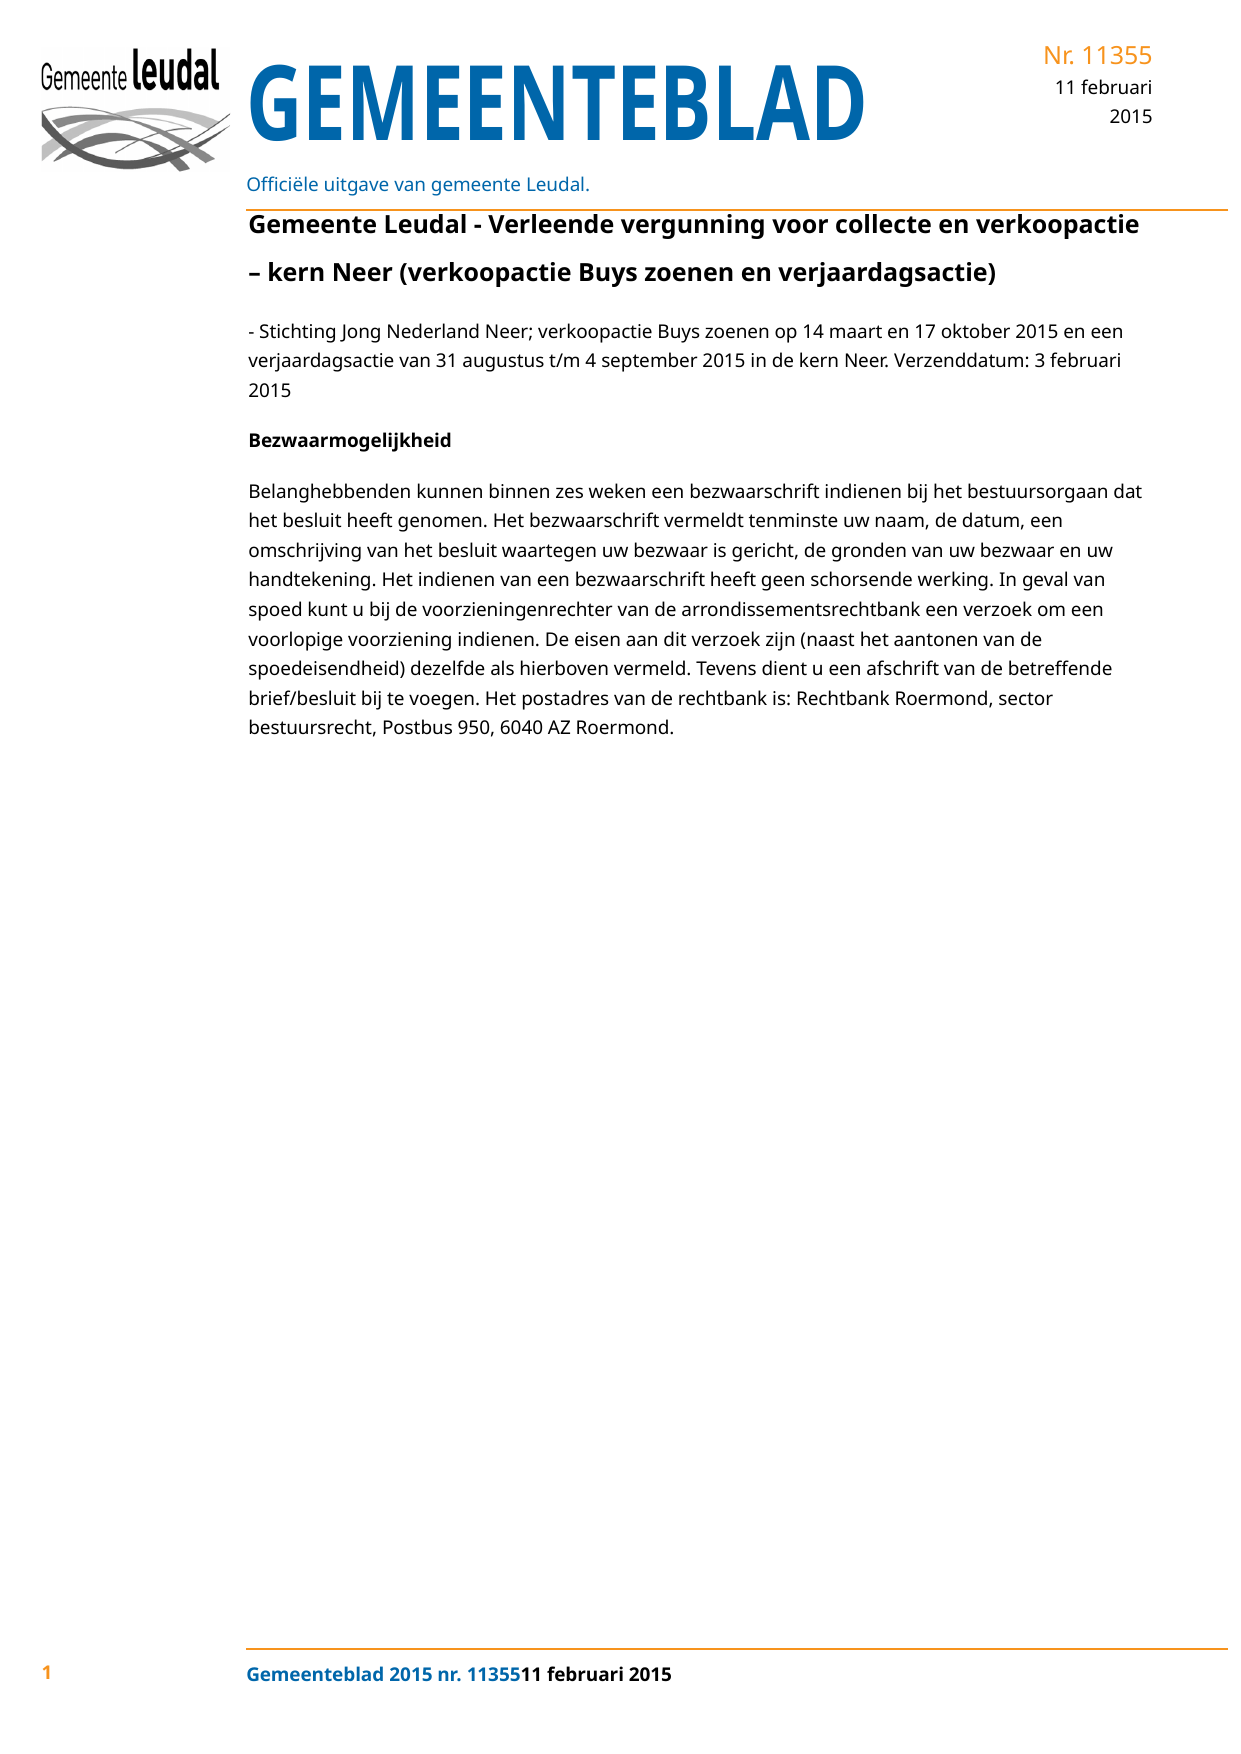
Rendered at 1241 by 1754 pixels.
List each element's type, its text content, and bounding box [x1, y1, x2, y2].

text - Stichting Jong Nederland Neer; verkoopactie Buys zoenen op 14 maart en 17 oktober 2015 en een verjaardagsactie van 31 augustus t/m 4 september 2015 in de kern Neer. Verzenddatum: 3 februari 2015 [248, 318, 1152, 403]
text Gemeente Leudal - Verleende vergunning voor collecte en verkoopactie – kern Neer (verkoopactie Buys zoenen en verjaardagsactie) [248, 211, 1152, 288]
text Belanghebbenden kunnen binnen zes weken een bezwaarschrift indienen bij het bestuursorgaan dat het besluit heeft genomen. Het bezwaarschrift vermeldt tenminste uw naam, de datum, een omschrijving van het besluit waartegen uw bezwaar is gericht, de gronden van uw bezwaar en uw handtekening. Het indienen van een bezwaarschrift heeft geen schorsende werking. In geval van spoed kunt u bij de voorzieningenrechter van de arrondissementsrechtbank een verzoek om een voorlopige voorziening indienen. De eisen aan dit verzoek zijn (naast het aantonen van de spoedeisendheid) dezelfde als hierboven vermeld. Tevens dient u een afschrift van de betreffende brief/besluit bij te voegen. Het postadres van de rechtbank is: Rechtbank Roermond, sector bestuursrecht, Postbus 950, 6040 AZ Roermond. [248, 478, 1152, 740]
text Bezwaarmogelijkheid [248, 427, 1152, 453]
picture [41, 47, 231, 172]
